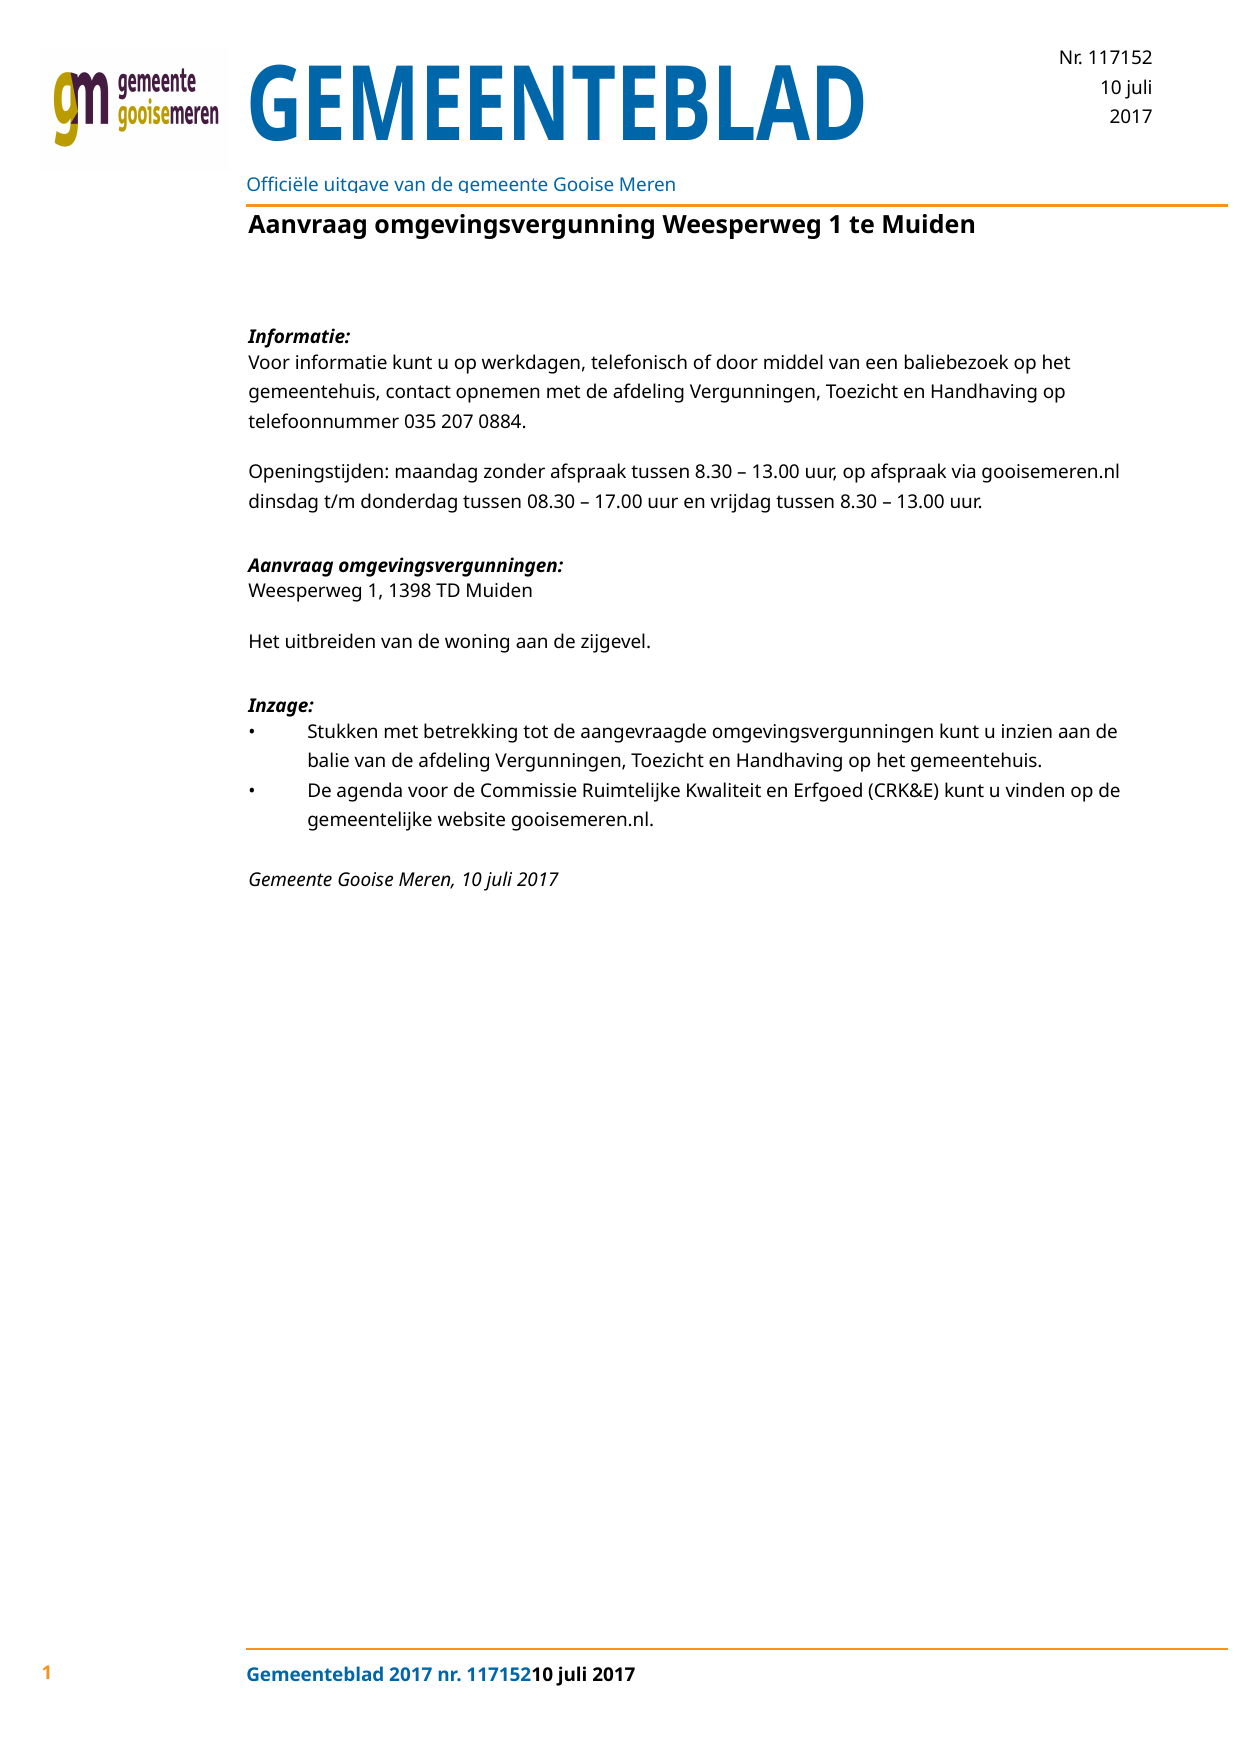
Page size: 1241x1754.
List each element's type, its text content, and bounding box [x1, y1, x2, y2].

text Aanvraag omgevingsvergunningen: [248, 552, 1152, 578]
text Weesperweg 1, 1398 TD Muiden [248, 578, 1152, 603]
list De agenda voor de Commissie Ruimtelijke Kwaliteit en Erfgoed (CRK&E) kunt u vinden op de gemeentelijke website gooisemeren.nl. [248, 777, 1152, 832]
list Stukken met betrekking tot de aangevraagde omgevingsvergunningen kunt u inzien aan de balie van de afdeling Vergunningen, Toezicht en Handhaving op het gemeentehuis. [248, 718, 1152, 773]
picture [41, 47, 231, 172]
text Voor informatie kunt u op werkdagen, telefonisch of door middel van een baliebezoek op het gemeentehuis, contact opnemen met de afdeling Vergunningen, Toezicht en Handhaving op telefoonnummer 035 207 0884. [248, 349, 1152, 434]
text Informatie: [248, 323, 1152, 349]
text Openingstijden: maandag zonder afspraak tussen 8.30 – 13.00 uur, op afspraak via gooisemeren.nl dinsdag t/m donderdag tussen 08.30 – 17.00 uur en vrijdag tussen 8.30 – 13.00 uur. [248, 458, 1152, 514]
text Inzage: [248, 692, 1152, 718]
text Gemeente Gooise Meren, 10 juli 2017 [248, 866, 1152, 891]
text Het uitbreiden van de woning aan de zijgevel. [248, 628, 1152, 654]
text Aanvraag omgevingsvergunning Weesperweg 1 te Muiden [248, 207, 1152, 241]
